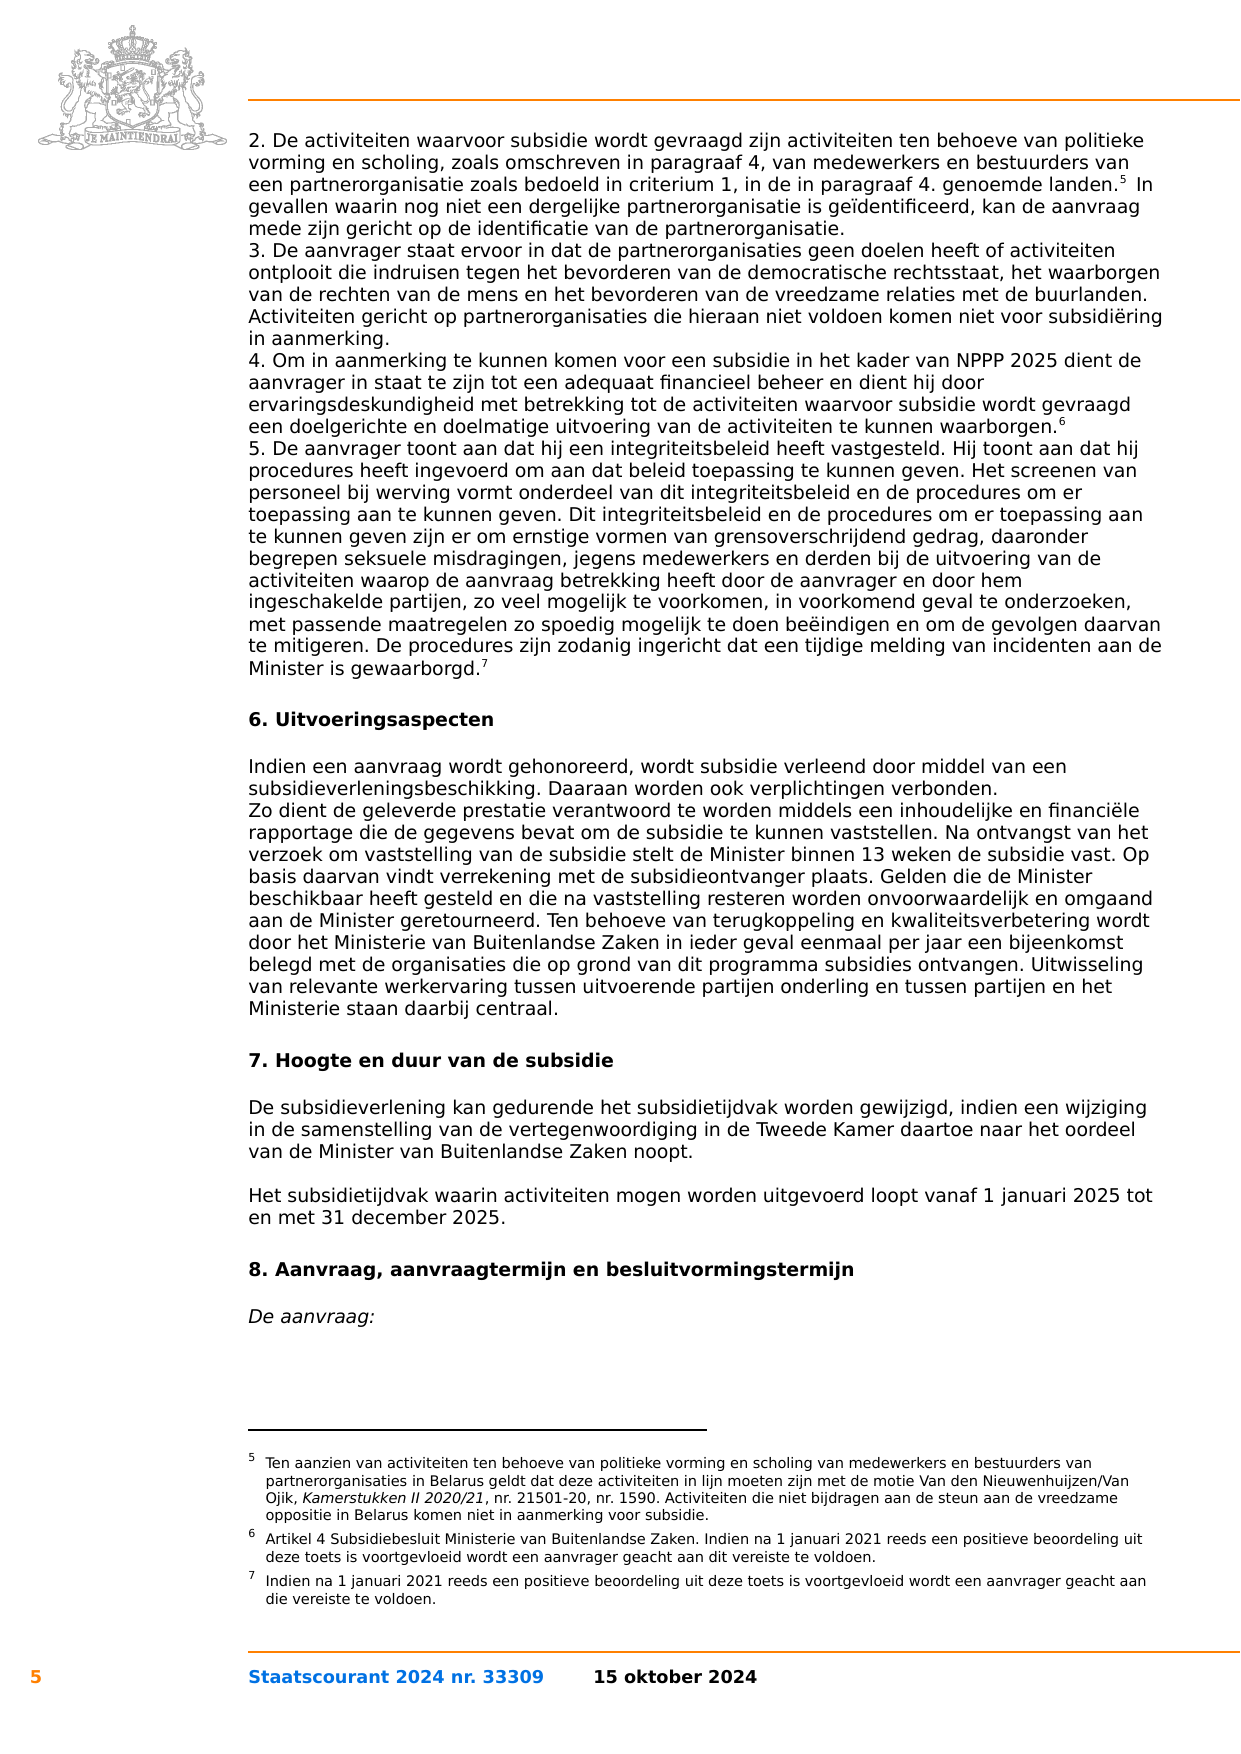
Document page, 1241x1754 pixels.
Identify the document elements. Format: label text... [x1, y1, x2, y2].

text De aanvraag: [248, 1306, 1163, 1328]
subtitle 7. Hoogte en duur van de subsidie [248, 1050, 1163, 1072]
text 3. De aanvrager staat ervoor in dat de partnerorganisaties geen doelen heeft of activiteiten ontplooit die indruisen tegen het bevorderen van de democratische rechtsstaat, het waarborgen van de rechten van de mens en het bevorderen van de vreedzame relaties met de buurlanden. Activiteiten gericht op partnerorganisaties die hieraan niet voldoen komen niet voor subsidiëring in aanmerking. [248, 240, 1163, 350]
subtitle 6. Uitvoeringsaspecten [248, 709, 1163, 731]
text Artikel 4 Subsidiebesluit Ministerie van Buitenlandse Zaken. Indien na 1 januari 2021 reeds een positieve beoordeling uit deze toets is voortgevloeid wordt een aanvrager geacht aan dit vereiste te voldoen. [248, 1527, 1163, 1566]
text De subsidieverlening kan gedurende het subsidietijdvak worden gewijzigd, indien een wijziging in de samenstelling van de vertegenwoordiging in de Tweede Kamer daartoe naar het oordeel van de Minister van Buitenlandse Zaken noopt. [248, 1097, 1163, 1163]
text 4. Om in aanmerking te kunnen komen voor een subsidie in het kader van NPPP 2025 dient de aanvrager in staat te zijn tot een adequaat financieel beheer en dient hij door ervaringsdeskundigheid met betrekking tot de activiteiten waarvoor subsidie wordt gevraagd een doelgerichte en doelmatige uitvoering van de activiteiten te kunnen waarborgen. [248, 350, 1163, 438]
picture [38, 25, 227, 150]
text Het subsidietijdvak waarin activiteiten mogen worden uitgevoerd loopt vanaf 1 januari 2025 tot en met 31 december 2025. [248, 1185, 1163, 1229]
text Indien na 1 januari 2021 reeds een positieve beoordeling uit deze toets is voortgevloeid wordt een aanvrager geacht aan die vereiste te voldoen. [248, 1569, 1163, 1608]
text Zo dient de geleverde prestatie verantwoord te worden middels een inhoudelijke en financiële rapportage die de gegevens bevat om de subsidie te kunnen vaststellen. Na ontvangst van het verzoek om vaststelling van de subsidie stelt de Minister binnen 13 weken de subsidie vast. Op basis daarvan vindt verrekening met de subsidieontvanger plaats. Gelden die de Minister beschikbaar heeft gesteld en die na vaststelling resteren worden onvoorwaardelijk en omgaand aan de Minister geretourneerd. Ten behoeve van terugkoppeling en kwaliteitsverbetering wordt door het Ministerie van Buitenlandse Zaken in ieder geval eenmaal per jaar een bijeenkomst belegd met de organisaties die op grond van dit programma subsidies ontvangen. Uitwisseling van relevante werkervaring tussen uitvoerende partijen onderling en tussen partijen en het Ministerie staan daarbij centraal. [248, 800, 1163, 1020]
text Indien een aanvraag wordt gehonoreerd, wordt subsidie verleend door middel van een subsidieverleningsbeschikking. Daaraan worden ook verplichtingen verbonden. [248, 756, 1163, 800]
text Ten aanzien van activiteiten ten behoeve van politieke vorming en scholing van medewerkers en bestuurders van partnerorganisaties in Belarus geldt dat deze activiteiten in lijn moeten zijn met de motie Van den Nieuwenhuijzen/Van Ojik, Kamerstukken II 2020/21, nr. 21501-20, nr. 1590. Activiteiten die niet bijdragen aan de steun aan de vreedzame oppositie in Belarus komen niet in aanmerking voor subsidie. [248, 1451, 1163, 1524]
subtitle 8. Aanvraag, aanvraagtermijn en besluitvormingstermijn [248, 1259, 1163, 1281]
text 5. De aanvrager toont aan dat hij een integriteitsbeleid heeft vastgesteld. Hij toont aan dat hij procedures heeft ingevoerd om aan dat beleid toepassing te kunnen geven. Het screenen van personeel bij werving vormt onderdeel van dit integriteitsbeleid en de procedures om er toepassing aan te kunnen geven. Dit integriteitsbeleid en de procedures om er toepassing aan te kunnen geven zijn er om ernstige vormen van grensoverschrijdend gedrag, daaronder begrepen seksuele misdragingen, jegens medewerkers en derden bij de uitvoering van de activiteiten waarop de aanvraag betrekking heeft door de aanvrager en door hem ingeschakelde partijen, zo veel mogelijk te voorkomen, in voorkomend geval te onderzoeken, met passende maatregelen zo spoedig mogelijk te doen beëindigen en om de gevolgen daarvan te mitigeren. De procedures zijn zodanig ingericht dat een tijdige melding van incidenten aan de Minister is gewaarborgd. [248, 438, 1163, 679]
text 2. De activiteiten waarvoor subsidie wordt gevraagd zijn activiteiten ten behoeve van politieke vorming en scholing, zoals omschreven in paragraaf 4, van medewerkers en bestuurders van een partnerorganisatie zoals bedoeld in criterium 1, in de in paragraaf 4. genoemde landen. In gevallen waarin nog niet een dergelijke partnerorganisatie is geïdentificeerd, kan de aanvraag mede zijn gericht op de identificatie van de partnerorganisatie. [248, 130, 1163, 240]
